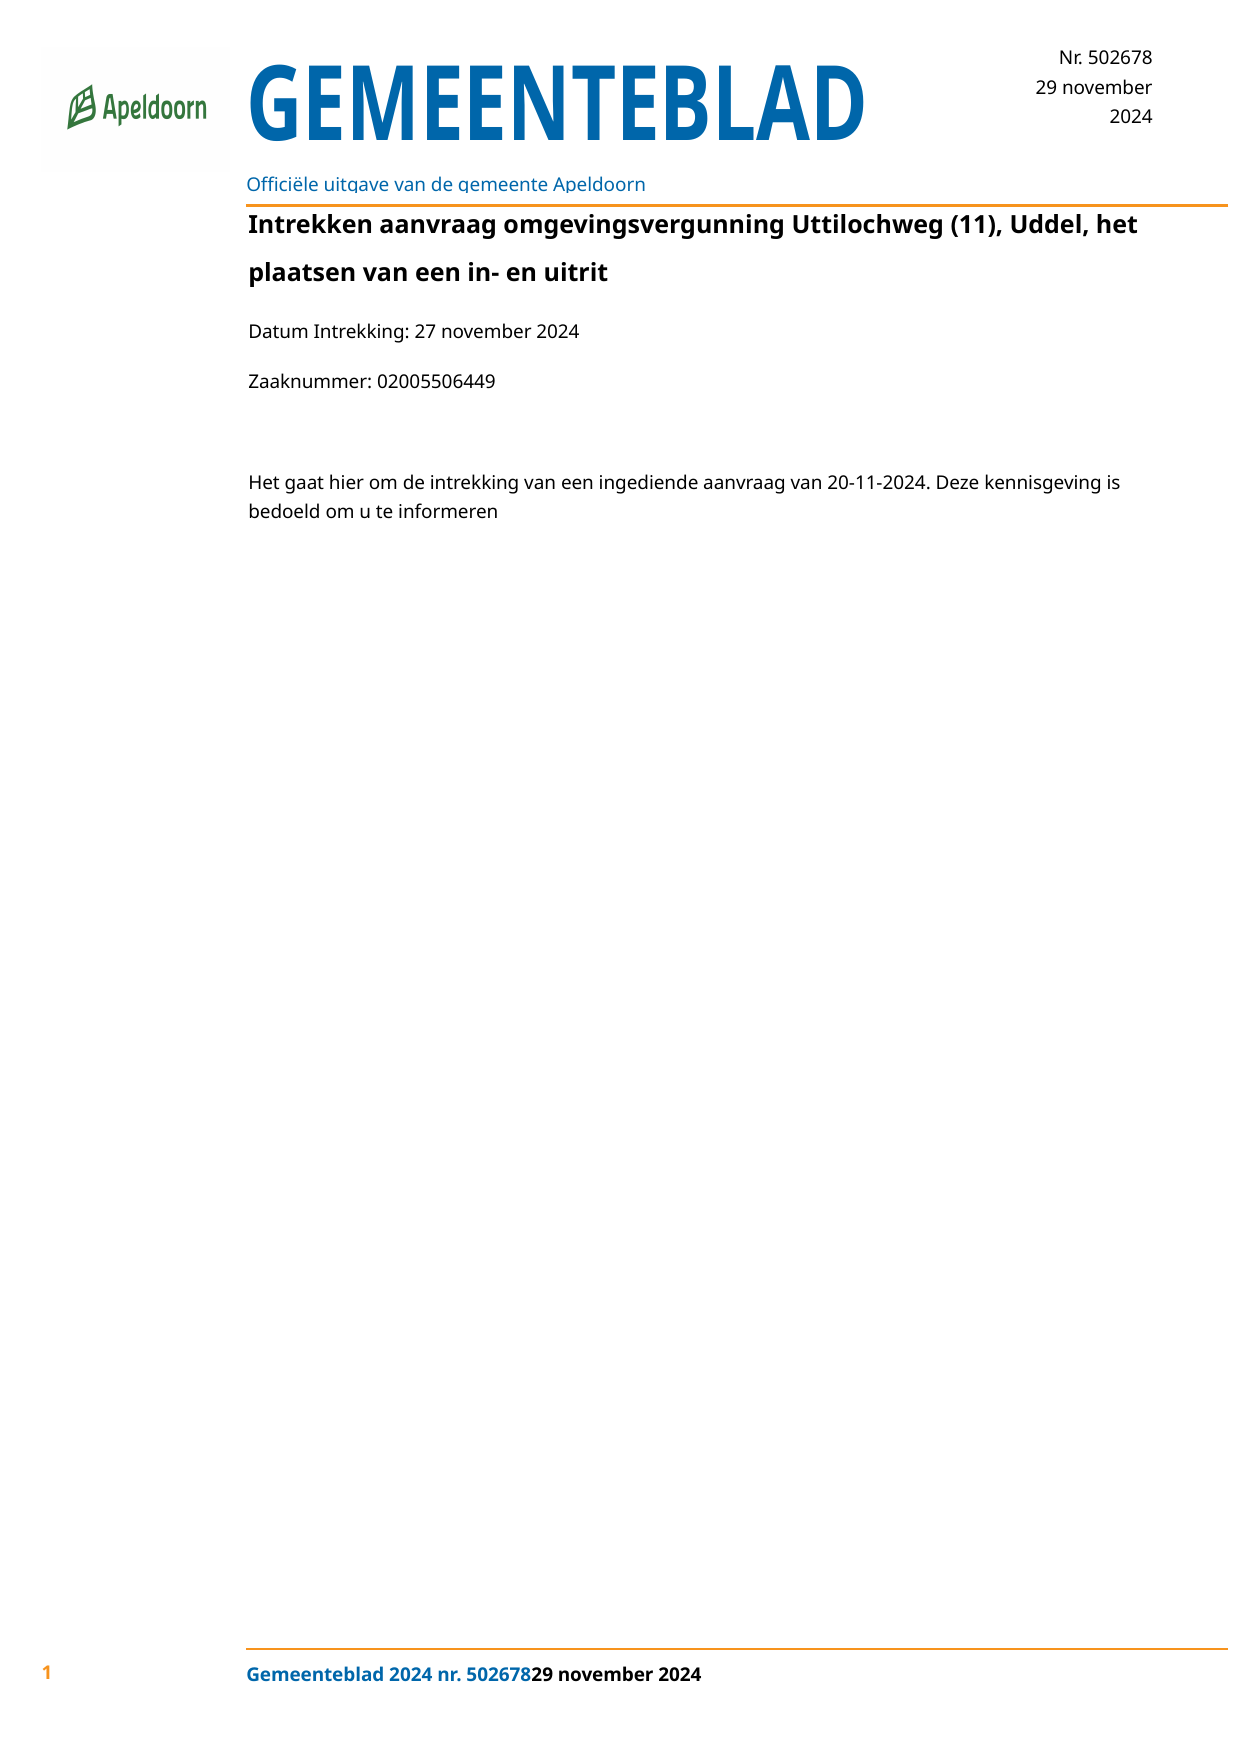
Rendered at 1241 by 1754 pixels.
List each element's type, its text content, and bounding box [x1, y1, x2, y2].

picture [41, 47, 231, 172]
text Zaaknummer: 02005506449 [248, 368, 1152, 394]
text Datum Intrekking: 27 november 2024 [248, 318, 1152, 344]
text Intrekken aanvraag omgevingsvergunning Uttilochweg (11), Uddel, het plaatsen van een in- en uitrit [248, 207, 1152, 288]
text Het gaat hier om de intrekking van een ingediende aanvraag van 20-11-2024. Deze kennisgeving is bedoeld om u te informeren [248, 469, 1152, 524]
